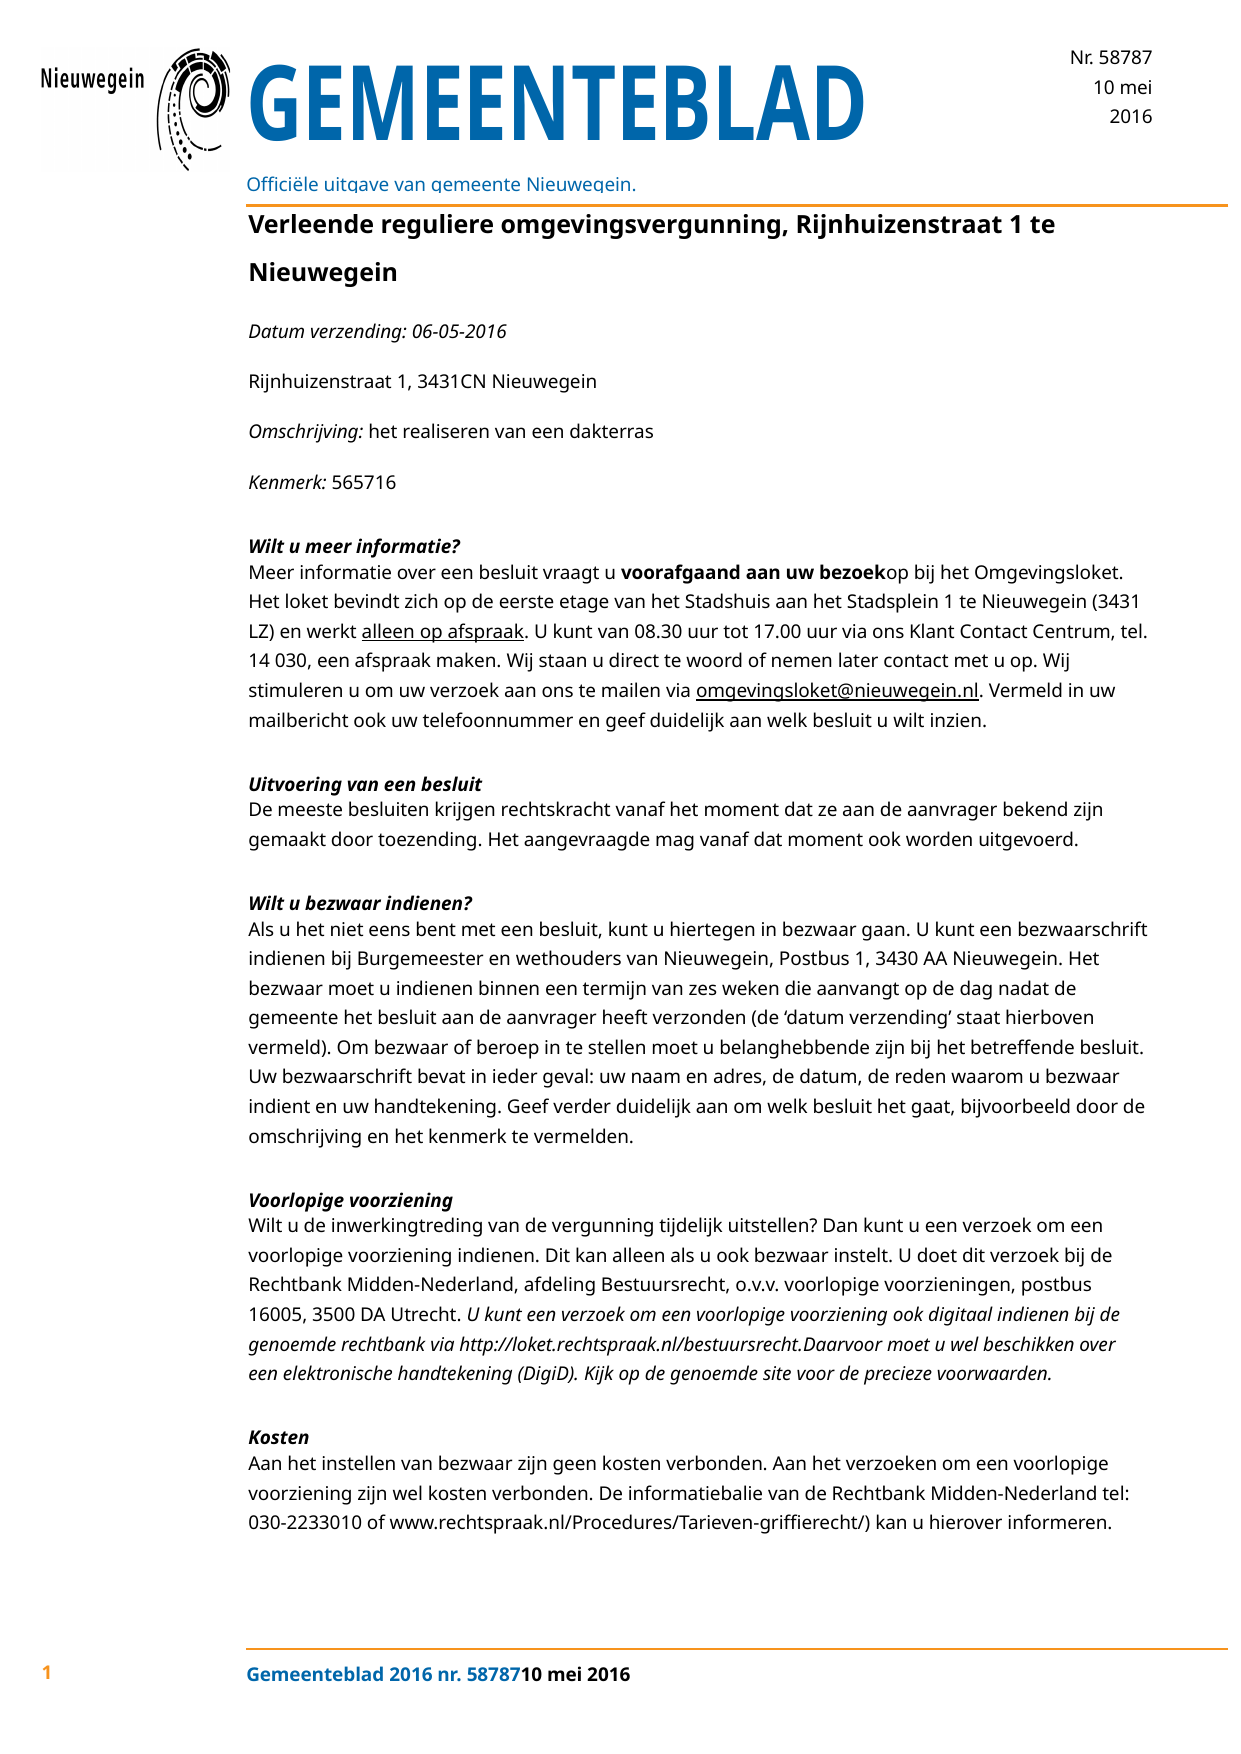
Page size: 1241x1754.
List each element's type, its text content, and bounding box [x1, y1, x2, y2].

picture [41, 47, 231, 172]
text Wilt u meer informatie? [248, 533, 1152, 559]
text Als u het niet eens bent met een besluit, kunt u hiertegen in bezwaar gaan. U kunt een bezwaarschrift indienen bij Burgemeester en wethouders van Nieuwegein, Postbus 1, 3430 AA Nieuwegein. Het bezwaar moet u indienen binnen een termijn van zes weken die aanvangt op de dag nadat de gemeente het besluit aan de aanvrager heeft verzonden (de ‘datum verzending’ staat hierboven vermeld). Om bezwaar of beroep in te stellen moet u belanghebbende zijn bij het betreffende besluit. Uw bezwaarschrift bevat in ieder geval: uw naam en adres, de datum, de reden waarom u bezwaar indient en uw handtekening. Geef verder duidelijk aan om welk besluit het gaat, bijvoorbeeld door de omschrijving en het kenmerk te vermelden. [248, 916, 1152, 1148]
text Kosten [248, 1424, 1152, 1450]
text Wilt u de inwerkingtreding van de vergunning tijdelijk uitstellen? Dan kunt u een verzoek om een voorlopige voorziening indienen. Dit kan alleen als u ook bezwaar instelt. U doet dit verzoek bij de Rechtbank Midden-Nederland, afdeling Bestuursrecht, o.v.v. voorlopige voorzieningen, postbus 16005, 3500 DA Utrecht. U kunt een verzoek om een voorlopige voorziening ook digitaal indienen bij de genoemde rechtbank via http://loket.rechtspraak.nl/bestuursrecht.Daarvoor moet u wel beschikken over een elektronische handtekening (DigiD). Kijk op de genoemde site voor de precieze voorwaarden. [248, 1212, 1152, 1386]
text Wilt u bezwaar indienen? [248, 890, 1152, 916]
text Voorlopige voorziening [248, 1187, 1152, 1212]
text Datum verzending: 06-05-2016 [248, 318, 1152, 344]
text Omschrijving: het realiseren van een dakterras [248, 419, 1152, 444]
text Uitvoering van een besluit [248, 771, 1152, 796]
text Rijnhuizenstraat 1, 3431CN Nieuwegein [248, 368, 1152, 394]
text Meer informatie over een besluit vraagt u voorafgaand aan uw bezoekop bij het Omgevingsloket. Het loket bevindt zich op de eerste etage van het Stadshuis aan het Stadsplein 1 te Nieuwegein (3431 LZ) en werkt alleen op afspraak. U kunt van 08.30 uur tot 17.00 uur via ons Klant Contact Centrum, tel. 14 030, een afspraak maken. Wij staan u direct te woord of nemen later contact met u op. Wij stimuleren u om uw verzoek aan ons te mailen via omgevingsloket@nieuwegein.nl. Vermeld in uw mailbericht ook uw telefoonnummer en geef duidelijk aan welk besluit u wilt inzien. [248, 559, 1152, 732]
text Aan het instellen van bezwaar zijn geen kosten verbonden. Aan het verzoeken om een voorlopige voorziening zijn wel kosten verbonden. De informatiebalie van de Rechtbank Midden-Nederland tel: 030-2233010 of www.rechtspraak.nl/Procedures/Tarieven-griffierecht/) kan u hierover informeren. [248, 1450, 1152, 1535]
text Kenmerk: 565716 [248, 469, 1152, 495]
text De meeste besluiten krijgen rechtskracht vanaf het moment dat ze aan de aanvrager bekend zijn gemaakt door toezending. Het aangevraagde mag vanaf dat moment ook worden uitgevoerd. [248, 796, 1152, 852]
text Verleende reguliere omgevingsvergunning, Rijnhuizenstraat 1 te Nieuwegein [248, 207, 1152, 288]
